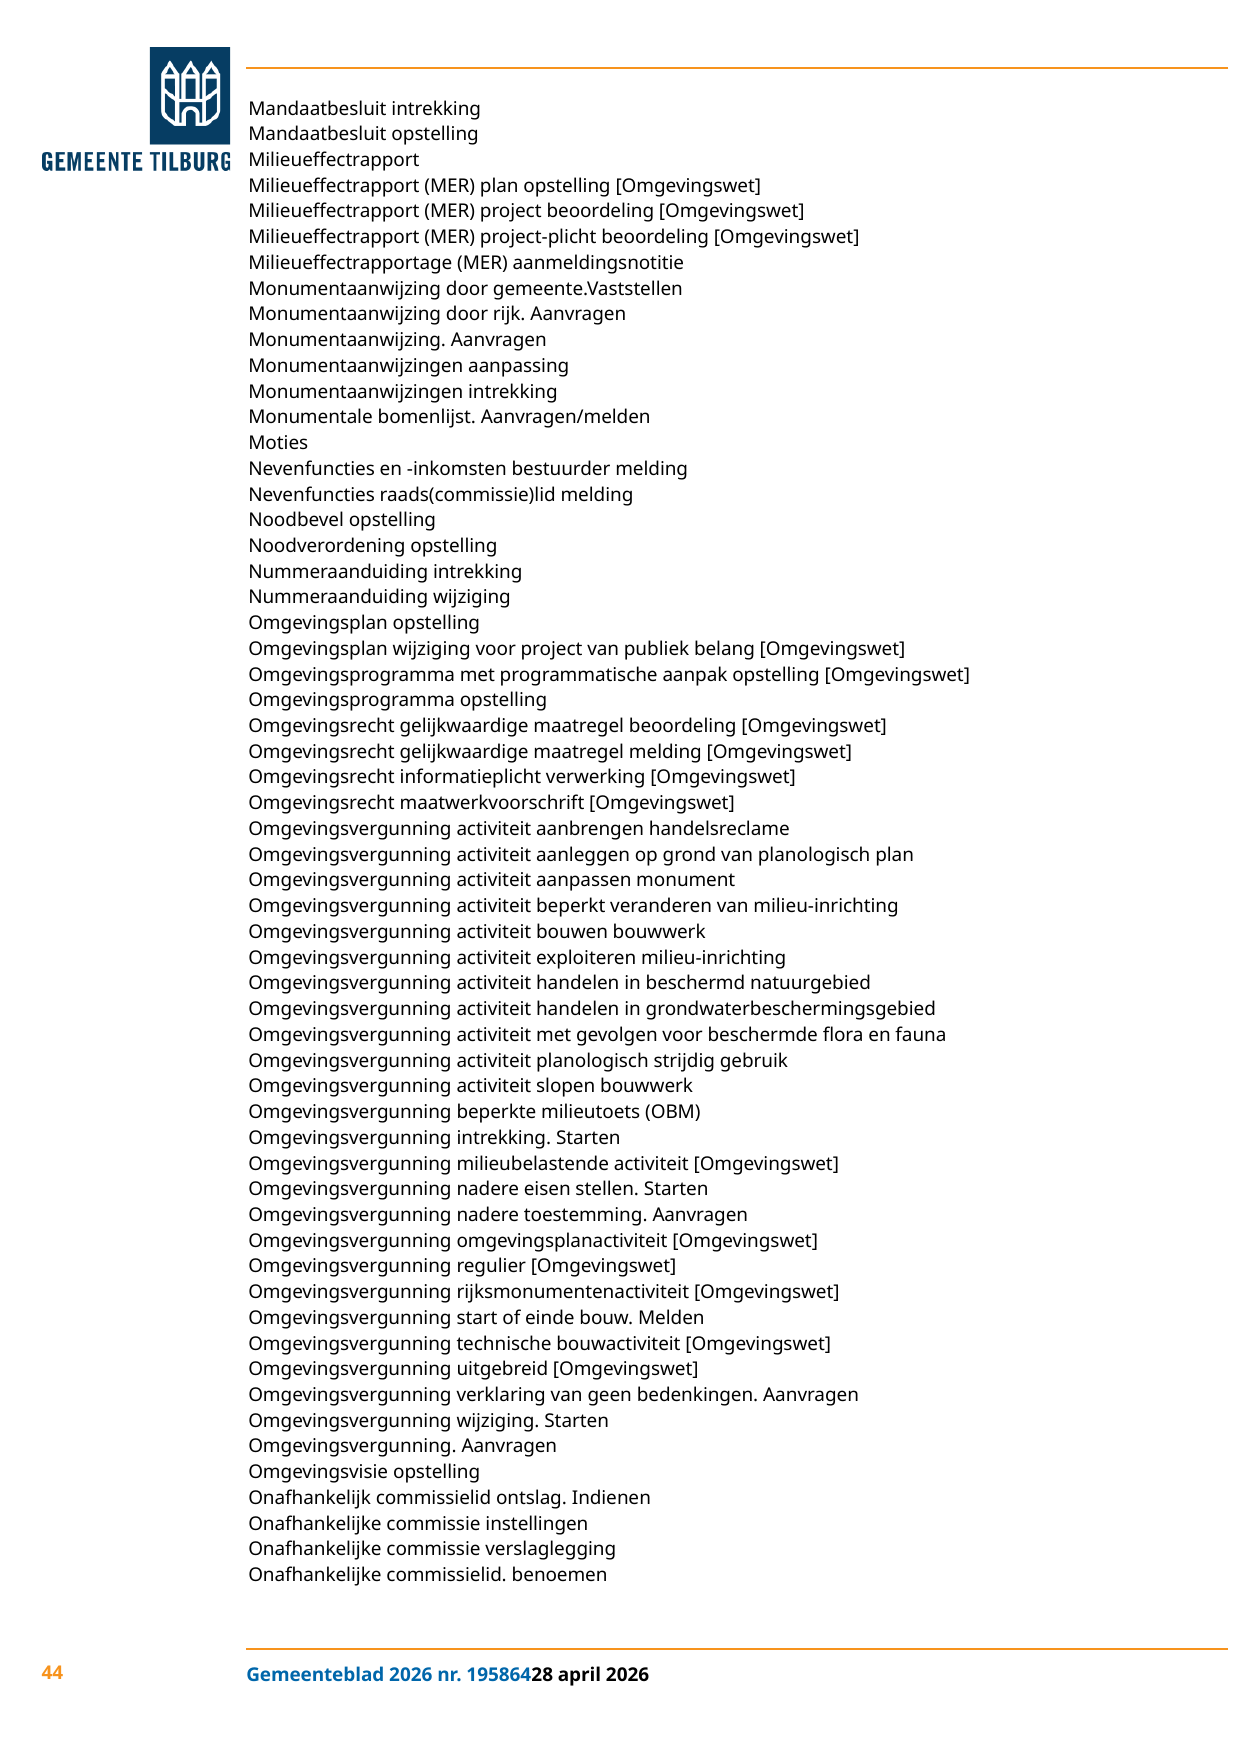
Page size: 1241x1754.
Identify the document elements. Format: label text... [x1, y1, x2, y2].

table_cell Noodbevel opstelling [248, 506, 1152, 532]
table_cell Omgevingsvergunning regulier [Omgevingswet] [248, 1253, 1152, 1278]
table_cell Nummeraanduiding wijziging [248, 584, 1152, 609]
table_cell Milieueffectrapport (MER) project-plicht beoordeling [Omgevingswet] [248, 224, 1152, 249]
table_cell Omgevingsvergunning activiteit met gevolgen voor beschermde flora en fauna [248, 1021, 1152, 1047]
table_cell Omgevingsvergunning milieubelastende activiteit [Omgevingswet] [248, 1150, 1152, 1175]
table_cell Omgevingsvergunning activiteit aanbrengen handelsreclame [248, 815, 1152, 841]
table_cell Onafhankelijke commissie verslaglegging [248, 1536, 1152, 1561]
table_cell Monumentaanwijzing door gemeente.Vaststellen [248, 275, 1152, 301]
table_cell Omgevingsvergunning activiteit exploiteren milieu-inrichting [248, 944, 1152, 969]
table_cell Omgevingsprogramma opstelling [248, 687, 1152, 712]
table_cell Monumentale bomenlijst. Aanvragen/melden [248, 404, 1152, 429]
table_cell Omgevingsrecht gelijkwaardige maatregel melding [Omgevingswet] [248, 738, 1152, 764]
table_cell Omgevingsvergunning rijksmonumentenactiviteit [Omgevingswet] [248, 1278, 1152, 1304]
table_cell Nevenfuncties raads(commissie)lid melding [248, 481, 1152, 506]
table_cell Monumentaanwijzingen aanpassing [248, 352, 1152, 378]
table_cell Monumentaanwijzing. Aanvragen [248, 326, 1152, 352]
table_cell Onafhankelijke commissie instellingen [248, 1510, 1152, 1536]
table_cell Omgevingsvergunning nadere toestemming. Aanvragen [248, 1201, 1152, 1227]
table_cell Omgevingsvergunning activiteit handelen in grondwaterbeschermingsgebied [248, 995, 1152, 1021]
table_cell Omgevingsvergunning start of einde bouw. Melden [248, 1304, 1152, 1330]
table_cell Omgevingsvergunning activiteit aanleggen op grond van planologisch plan [248, 841, 1152, 867]
table_cell Omgevingsvergunning beperkte milieutoets (OBM) [248, 1098, 1152, 1124]
table_cell Omgevingsvergunning. Aanvragen [248, 1433, 1152, 1458]
table_cell Noodverordening opstelling [248, 532, 1152, 558]
table_cell Milieueffectrapport [248, 146, 1152, 172]
table_cell Milieueffectrapport (MER) plan opstelling [Omgevingswet] [248, 172, 1152, 198]
table_cell Onafhankelijk commissielid ontslag. Indienen [248, 1484, 1152, 1510]
table_cell Omgevingsvergunning activiteit planologisch strijdig gebruik [248, 1047, 1152, 1072]
table_cell Monumentaanwijzingen intrekking [248, 378, 1152, 403]
table_cell Omgevingsplan opstelling [248, 609, 1152, 635]
table_cell Mandaatbesluit opstelling [248, 121, 1152, 146]
table_cell Omgevingsvergunning verklaring van geen bedenkingen. Aanvragen [248, 1381, 1152, 1407]
table_cell Omgevingsvisie opstelling [248, 1459, 1152, 1484]
table_cell Onafhankelijke commissielid. benoemen [248, 1561, 1152, 1587]
table_cell Omgevingsrecht maatwerkvoorschrift [Omgevingswet] [248, 790, 1152, 815]
table_cell Omgevingsvergunning uitgebreid [Omgevingswet] [248, 1356, 1152, 1381]
table_cell Omgevingsprogramma met programmatische aanpak opstelling [Omgevingswet] [248, 661, 1152, 687]
table_cell Omgevingsvergunning activiteit slopen bouwwerk [248, 1073, 1152, 1098]
table_cell Nevenfuncties en -inkomsten bestuurder melding [248, 455, 1152, 481]
table_cell Omgevingsplan wijziging voor project van publiek belang [Omgevingswet] [248, 635, 1152, 661]
table_cell Omgevingsvergunning activiteit handelen in beschermd natuurgebied [248, 970, 1152, 995]
table_cell Omgevingsvergunning technische bouwactiviteit [Omgevingswet] [248, 1330, 1152, 1356]
table_cell Omgevingsvergunning activiteit beperkt veranderen van milieu-inrichting [248, 893, 1152, 918]
table_cell Omgevingsvergunning omgevingsplanactiviteit [Omgevingswet] [248, 1227, 1152, 1253]
table_cell Omgevingsvergunning nadere eisen stellen. Starten [248, 1175, 1152, 1201]
table_cell Mandaatbesluit intrekking [248, 95, 1152, 121]
table_cell Nummeraanduiding intrekking [248, 558, 1152, 584]
table_cell Milieueffectrapport (MER) project beoordeling [Omgevingswet] [248, 198, 1152, 223]
table_cell Omgevingsvergunning activiteit aanpassen monument [248, 867, 1152, 892]
table_cell Omgevingsvergunning activiteit bouwen bouwwerk [248, 918, 1152, 944]
table_cell Milieueffectrapportage (MER) aanmeldingsnotitie [248, 249, 1152, 275]
table_cell Omgevingsrecht informatieplicht verwerking [Omgevingswet] [248, 764, 1152, 789]
table_cell Monumentaanwijzing door rijk. Aanvragen [248, 301, 1152, 326]
table_cell Omgevingsrecht gelijkwaardige maatregel beoordeling [Omgevingswet] [248, 712, 1152, 738]
table_cell Omgevingsvergunning wijziging. Starten [248, 1407, 1152, 1433]
table_cell Moties [248, 429, 1152, 455]
table_cell Omgevingsvergunning intrekking. Starten [248, 1124, 1152, 1150]
picture [41, 47, 231, 172]
